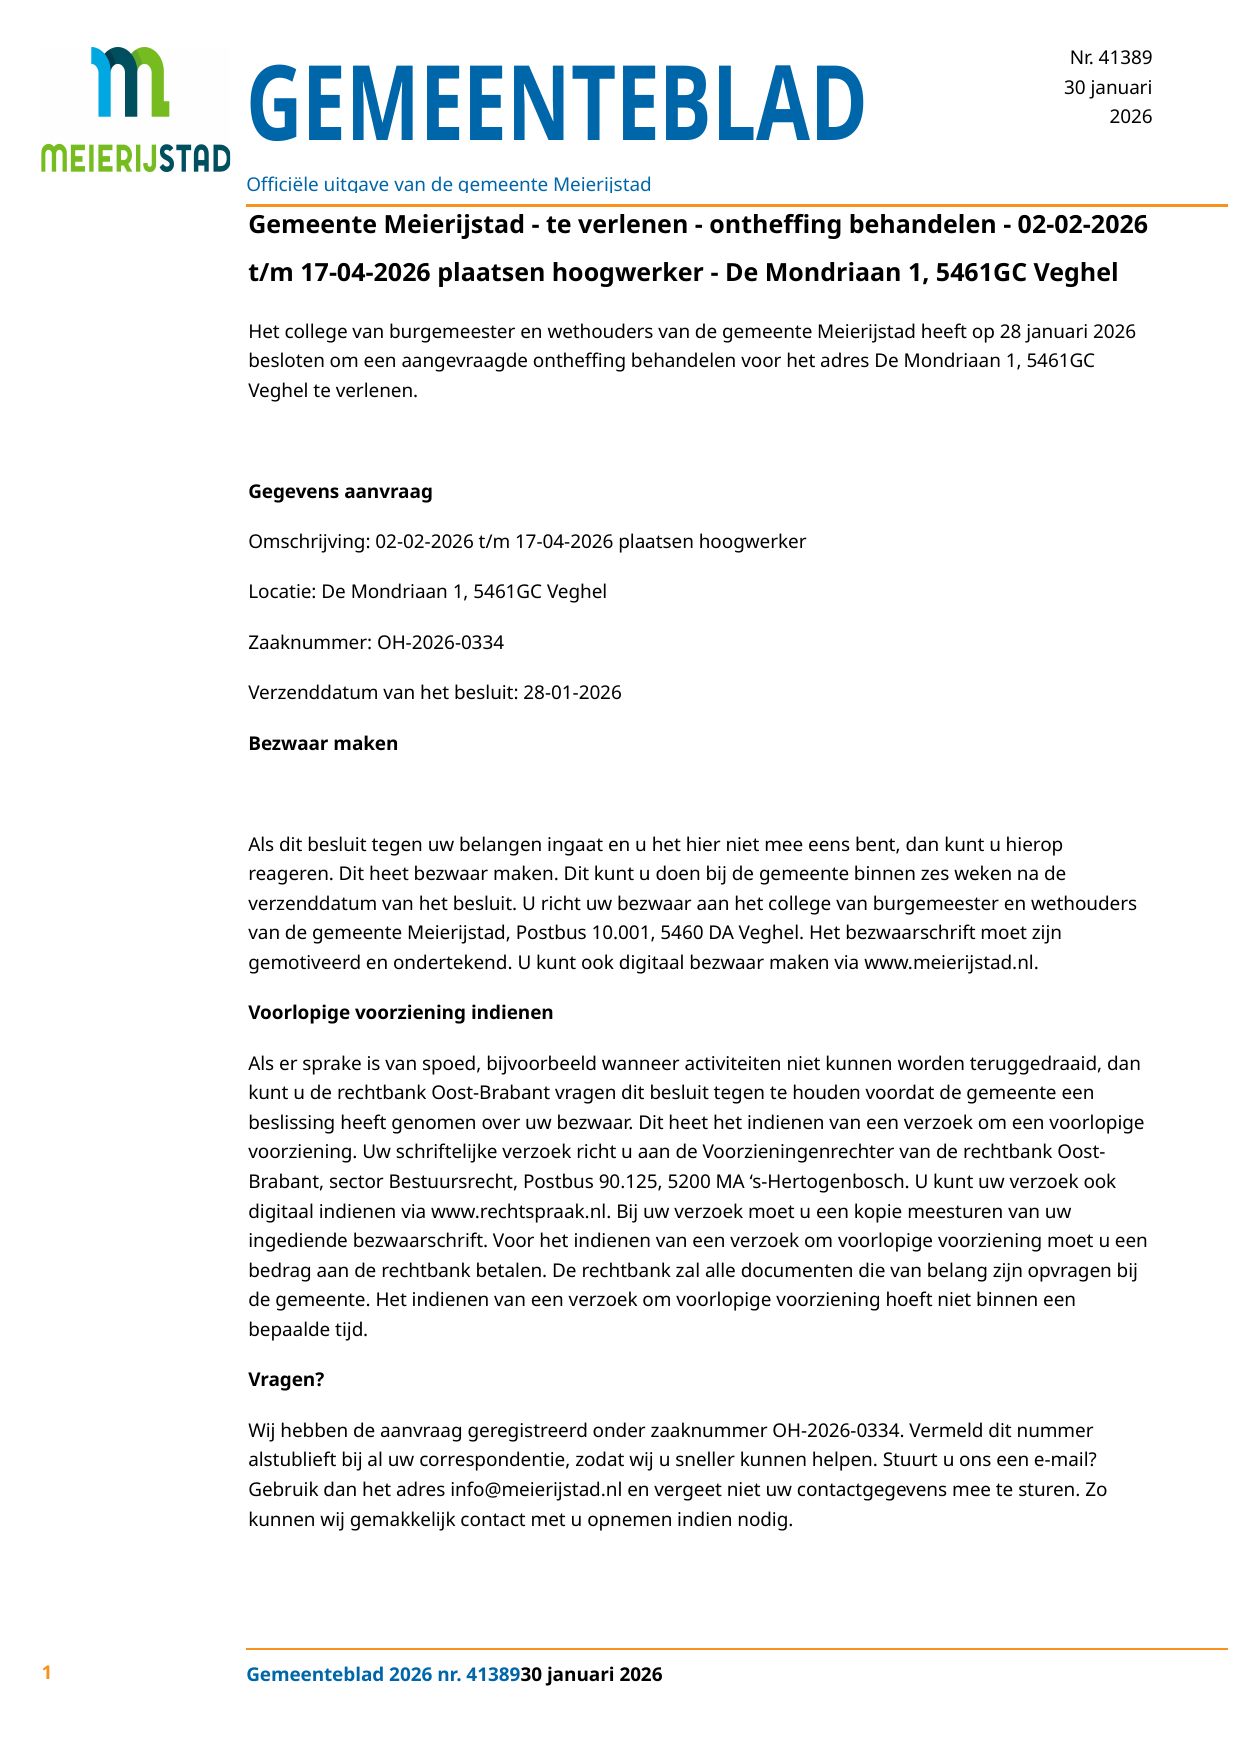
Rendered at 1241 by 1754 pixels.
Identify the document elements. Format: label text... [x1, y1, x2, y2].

text Gegevens aanvraag [248, 478, 1152, 504]
text Gemeente Meierijstad - te verlenen - ontheffing behandelen - 02-02-2026 t/m 17-04-2026 plaatsen hoogwerker - De Mondriaan 1, 5461GC Veghel [248, 207, 1152, 288]
text Locatie: De Mondriaan 1, 5461GC Veghel [248, 579, 1152, 604]
text Het college van burgemeester en wethouders van de gemeente Meierijstad heeft op 28 januari 2026 besloten om een aangevraagde ontheffing behandelen voor het adres De Mondriaan 1, 5461GC Veghel te verlenen. [248, 318, 1152, 403]
text Voorlopige voorziening indienen [248, 999, 1152, 1025]
text Als er sprake is van spoed, bijvoorbeeld wanneer activiteiten niet kunnen worden teruggedraaid, dan kunt u de rechtbank Oost-Brabant vragen dit besluit tegen te houden voordat de gemeente een beslissing heeft genomen over uw bezwaar. Dit heet het indienen van een verzoek om een voorlopige voorziening. Uw schriftelijke verzoek richt u aan de Voorzieningenrechter van de rechtbank Oost-Brabant, sector Bestuursrecht, Postbus 90.125, 5200 MA ‘s-Hertogenbosch. U kunt uw verzoek ook digitaal indienen via www.rechtspraak.nl. Bij uw verzoek moet u een kopie meesturen van uw ingediende bezwaarschrift. Voor het indienen van een verzoek om voorlopige voorziening moet u een bedrag aan de rechtbank betalen. De rechtbank zal alle documenten die van belang zijn opvragen bij de gemeente. Het indienen van een verzoek om voorlopige voorziening hoeft niet binnen een bepaalde tijd. [248, 1050, 1152, 1342]
text Omschrijving: 02-02-2026 t/m 17-04-2026 plaatsen hoogwerker [248, 528, 1152, 554]
text Vragen? [248, 1367, 1152, 1392]
text Als dit besluit tegen uw belangen ingaat en u het hier niet mee eens bent, dan kunt u hierop reageren. Dit heet bezwaar maken. Dit kunt u doen bij de gemeente binnen zes weken na de verzenddatum van het besluit. U richt uw bezwaar aan het college van burgemeester en wethouders van de gemeente Meierijstad, Postbus 10.001, 5460 DA Veghel. Het bezwaarschrift moet zijn gemotiveerd en ondertekend. U kunt ook digitaal bezwaar maken via www.meierijstad.nl. [248, 831, 1152, 975]
text Wij hebben de aanvraag geregistreerd onder zaaknummer OH-2026-0334. Vermeld dit nummer alstublieft bij al uw correspondentie, zodat wij u sneller kunnen helpen. Stuurt u ons een e-mail? Gebruik dan het adres info@meierijstad.nl en vergeet niet uw contactgegevens mee te sturen. Zo kunnen wij gemakkelijk contact met u opnemen indien nodig. [248, 1417, 1152, 1532]
picture [41, 47, 231, 172]
text Zaaknummer: OH-2026-0334 [248, 629, 1152, 655]
text Verzenddatum van het besluit: 28-01-2026 [248, 679, 1152, 705]
text Bezwaar maken [248, 730, 1152, 756]
